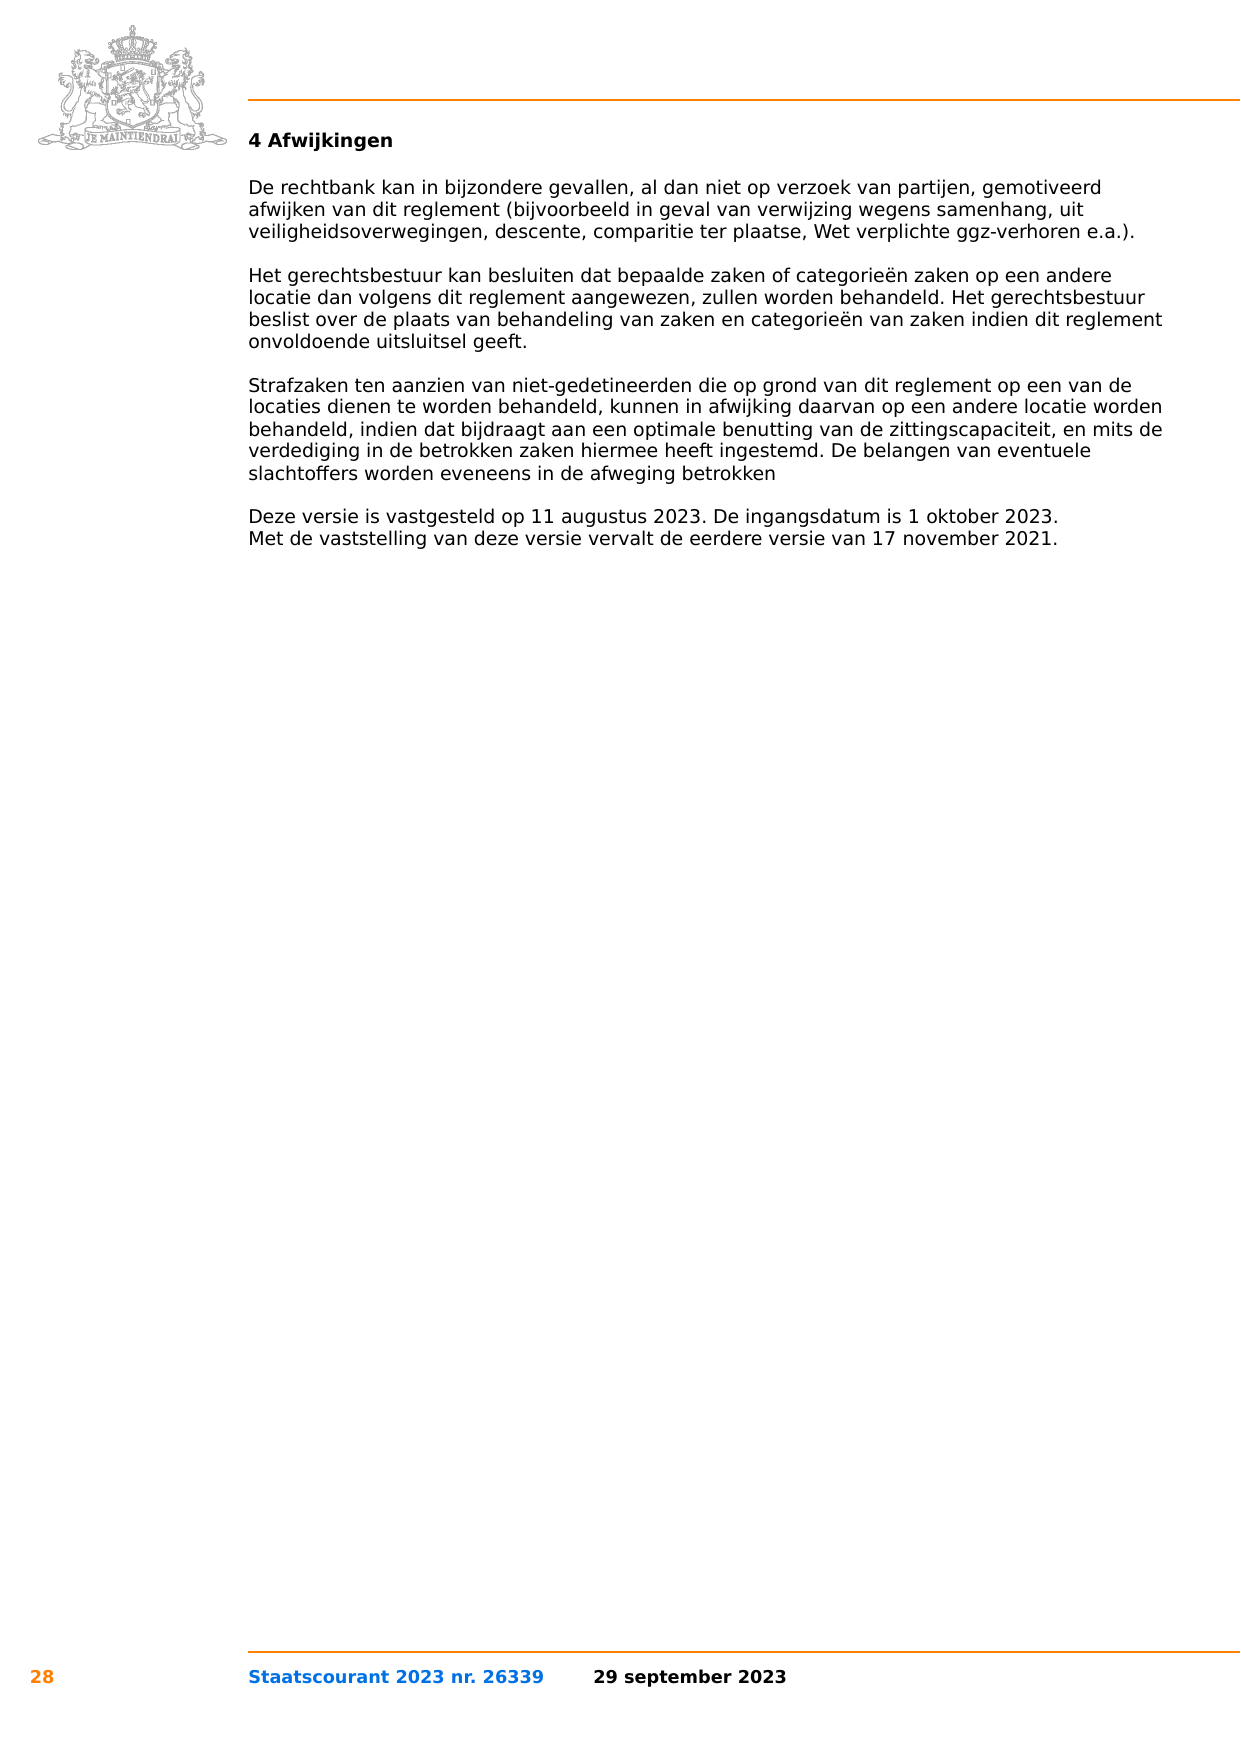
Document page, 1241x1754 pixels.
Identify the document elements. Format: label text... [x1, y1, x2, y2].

subtitle 4 Afwijkingen [248, 130, 1163, 152]
text De rechtbank kan in bijzondere gevallen, al dan niet op verzoek van partijen, gemotiveerd afwijken van dit reglement (bijvoorbeeld in geval van verwijzing wegens samenhang, uit veiligheidsoverwegingen, descente, comparitie ter plaatse, Wet verplichte ggz-verhoren e.a.). [248, 177, 1163, 243]
text Met de vaststelling van deze versie vervalt de eerdere versie van 17 november 2021. [248, 528, 1163, 550]
text Deze versie is vastgesteld op 11 augustus 2023. De ingangsdatum is 1 oktober 2023. [248, 506, 1163, 528]
text Strafzaken ten aanzien van niet-gedetineerden die op grond van dit reglement op een van de locaties dienen te worden behandeld, kunnen in afwijking daarvan op een andere locatie worden behandeld, indien dat bijdraagt aan een optimale benutting van de zittingscapaciteit, en mits de verdediging in de betrokken zaken hiermee heeft ingestemd. De belangen van eventuele slachtoffers worden eveneens in de afweging betrokken [248, 374, 1163, 484]
text Het gerechtsbestuur kan besluiten dat bepaalde zaken of categorieën zaken op een andere locatie dan volgens dit reglement aangewezen, zullen worden behandeld. Het gerechtsbestuur beslist over de plaats van behandeling van zaken en categorieën van zaken indien dit reglement onvoldoende uitsluitsel geeft. [248, 265, 1163, 353]
picture [38, 25, 227, 150]
